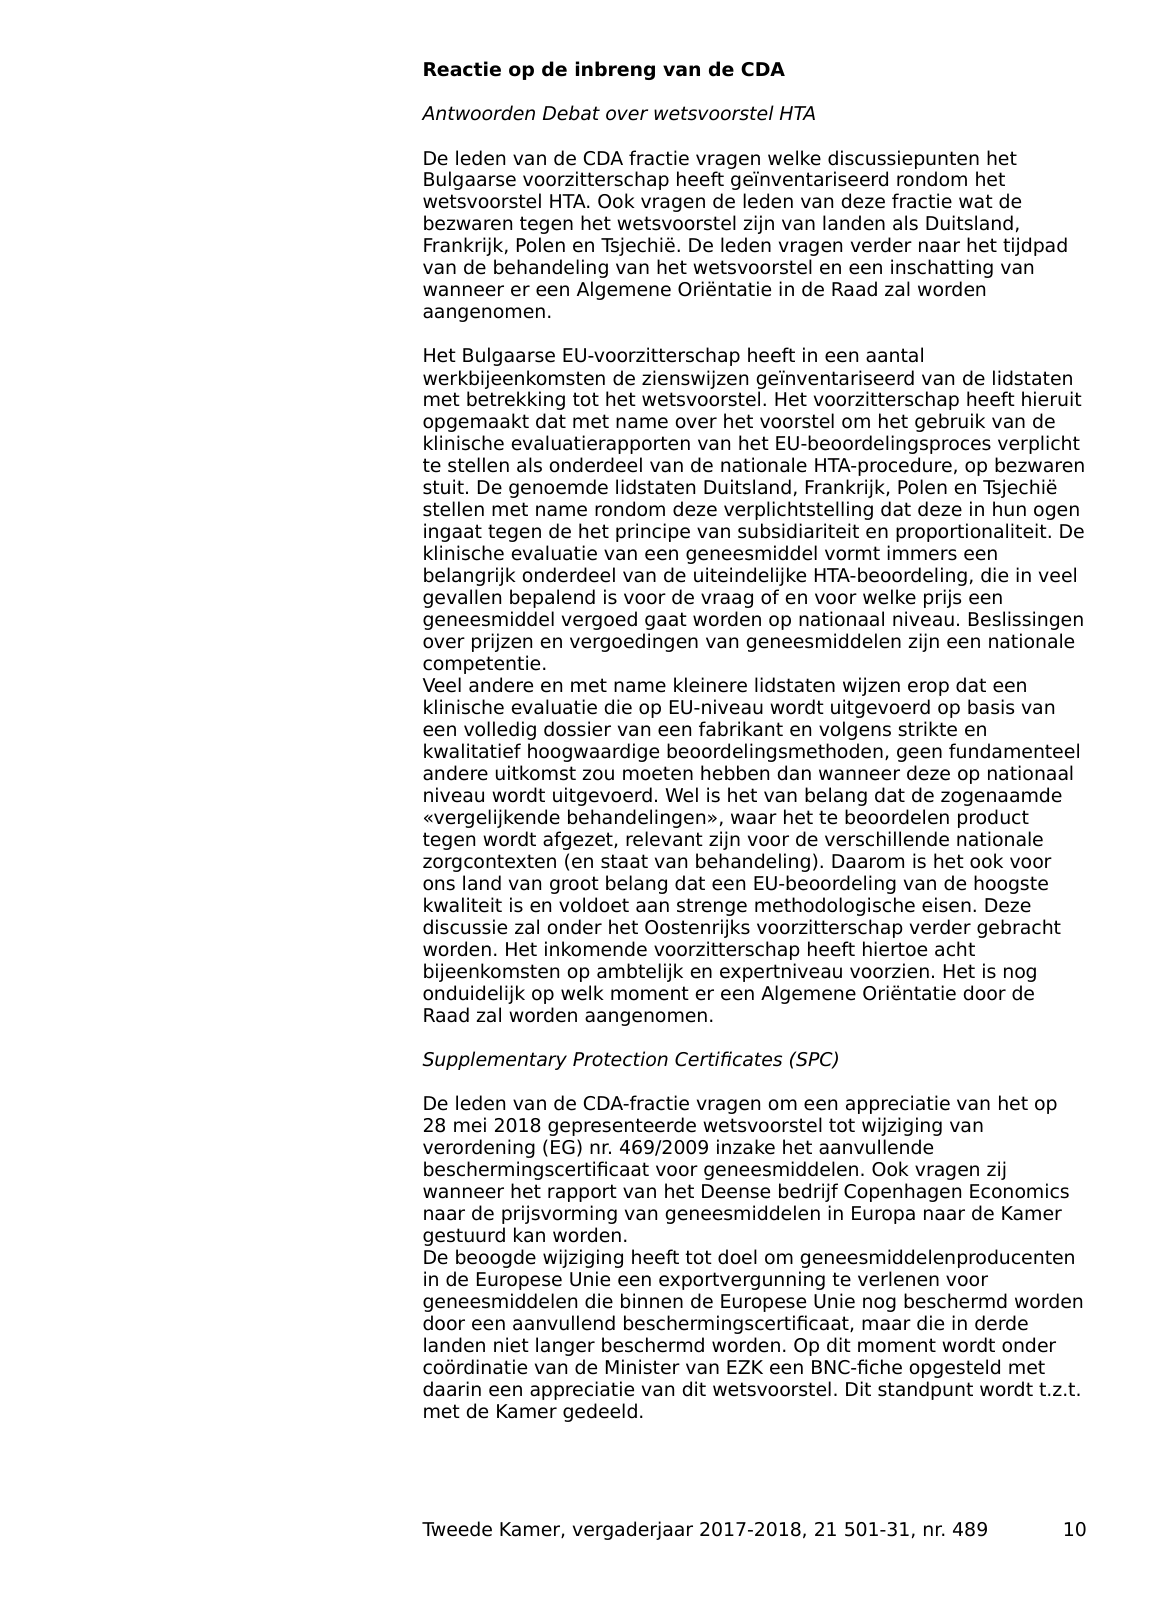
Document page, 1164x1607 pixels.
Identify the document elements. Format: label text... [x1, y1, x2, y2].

subtitle Supplementary Protection Certificates (SPC) [422, 1049, 1087, 1071]
subtitle Reactie op de inbreng van de CDA [422, 59, 1087, 81]
text De leden van de CDA-fractie vragen om een appreciatie van het op 28 mei 2018 gepresenteerde wetsvoorstel tot wijziging van verordening (EG) nr. 469/2009 inzake het aanvullende beschermingscertificaat voor geneesmiddelen. Ook vragen zij wanneer het rapport van het Deense bedrijf Copenhagen Economics naar de prijsvorming van geneesmiddelen in Europa naar de Kamer gestuurd kan worden. [422, 1093, 1087, 1247]
text Het Bulgaarse EU-voorzitterschap heeft in een aantal werkbijeenkomsten de zienswijzen geïnventariseerd van de lidstaten met betrekking tot het wetsvoorstel. Het voorzitterschap heeft hieruit opgemaakt dat met name over het voorstel om het gebruik van de klinische evaluatierapporten van het EU-beoordelingsproces verplicht te stellen als onderdeel van de nationale HTA-procedure, op bezwaren stuit. De genoemde lidstaten Duitsland, Frankrijk, Polen en Tsjechië stellen met name rondom deze verplichtstelling dat deze in hun ogen ingaat tegen de het principe van subsidiariteit en proportionaliteit. De klinische evaluatie van een geneesmiddel vormt immers een belangrijk onderdeel van de uiteindelijke HTA-beoordeling, die in veel gevallen bepalend is voor de vraag of en voor welke prijs een geneesmiddel vergoed gaat worden op nationaal niveau. Beslissingen over prijzen en vergoedingen van geneesmiddelen zijn een nationale competentie. [422, 345, 1087, 675]
text Veel andere en met name kleinere lidstaten wijzen erop dat een klinische evaluatie die op EU-niveau wordt uitgevoerd op basis van een volledig dossier van een fabrikant en volgens strikte en kwalitatief hoogwaardige beoordelingsmethoden, geen fundamenteel andere uitkomst zou moeten hebben dan wanneer deze op nationaal niveau wordt uitgevoerd. Wel is het van belang dat de zogenaamde «vergelijkende behandelingen», waar het te beoordelen product tegen wordt afgezet, relevant zijn voor de verschillende nationale zorgcontexten (en staat van behandeling). Daarom is het ook voor ons land van groot belang dat een EU-beoordeling van de hoogste kwaliteit is en voldoet aan strenge methodologische eisen. Deze discussie zal onder het Oostenrijks voorzitterschap verder gebracht worden. Het inkomende voorzitterschap heeft hiertoe acht bijeenkomsten op ambtelijk en expertniveau voorzien. Het is nog onduidelijk op welk moment er een Algemene Oriëntatie door de Raad zal worden aangenomen. [422, 675, 1087, 1027]
subtitle Antwoorden Debat over wetsvoorstel HTA [422, 103, 1087, 125]
text De leden van de CDA fractie vragen welke discussiepunten het Bulgaarse voorzitterschap heeft geïnventariseerd rondom het wetsvoorstel HTA. Ook vragen de leden van deze fractie wat de bezwaren tegen het wetsvoorstel zijn van landen als Duitsland, Frankrijk, Polen en Tsjechië. De leden vragen verder naar het tijdpad van de behandeling van het wetsvoorstel en een inschatting van wanneer er een Algemene Oriëntatie in de Raad zal worden aangenomen. [422, 147, 1087, 323]
text De beoogde wijziging heeft tot doel om geneesmiddelenproducenten in de Europese Unie een exportvergunning te verlenen voor geneesmiddelen die binnen de Europese Unie nog beschermd worden door een aanvullend beschermingscertificaat, maar die in derde landen niet langer beschermd worden. Op dit moment wordt onder coördinatie van de Minister van EZK een BNC-fiche opgesteld met daarin een appreciatie van dit wetsvoorstel. Dit standpunt wordt t.z.t. met de Kamer gedeeld. [422, 1247, 1087, 1423]
